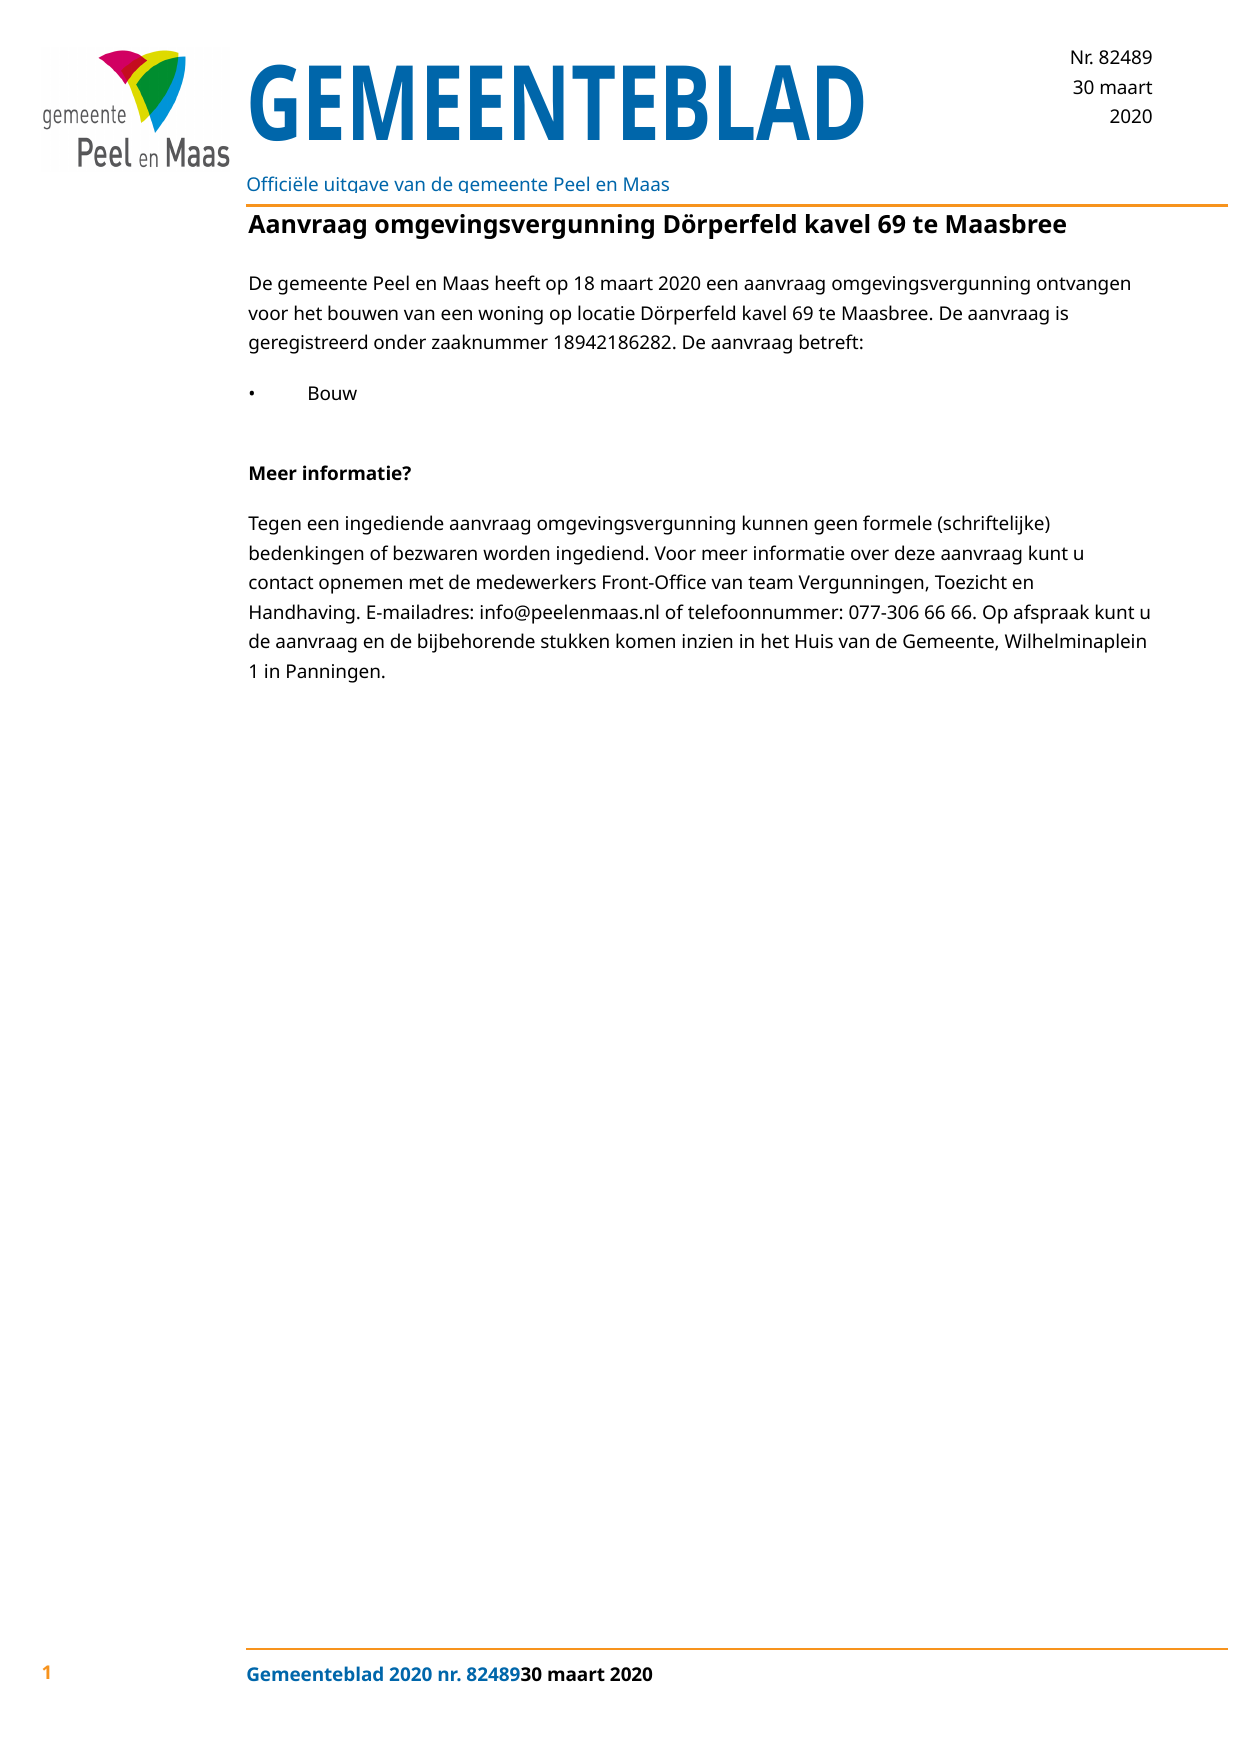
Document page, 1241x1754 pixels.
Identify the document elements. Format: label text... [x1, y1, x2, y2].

text De gemeente Peel en Maas heeft op 18 maart 2020 een aanvraag omgevingsvergunning ontvangen voor het bouwen van een woning op locatie Dörperfeld kavel 69 te Maasbree. De aanvraag is geregistreerd onder zaaknummer 18942186282. De aanvraag betreft: [248, 270, 1152, 355]
picture [41, 47, 231, 172]
text Aanvraag omgevingsvergunning Dörperfeld kavel 69 te Maasbree [248, 207, 1152, 241]
text Meer informatie? [248, 460, 1152, 486]
list Bouw [248, 380, 1152, 406]
text Tegen een ingediende aanvraag omgevingsvergunning kunnen geen formele (schriftelijke) bedenkingen of bezwaren worden ingediend. Voor meer informatie over deze aanvraag kunt u contact opnemen met de medewerkers Front-Office van team Vergunningen, Toezicht en Handhaving. E-mailadres: info@peelenmaas.nl of telefoonnummer: 077-306 66 66. Op afspraak kunt u de aanvraag en de bijbehorende stukken komen inzien in het Huis van de Gemeente, Wilhelminaplein 1 in Panningen. [248, 510, 1152, 684]
